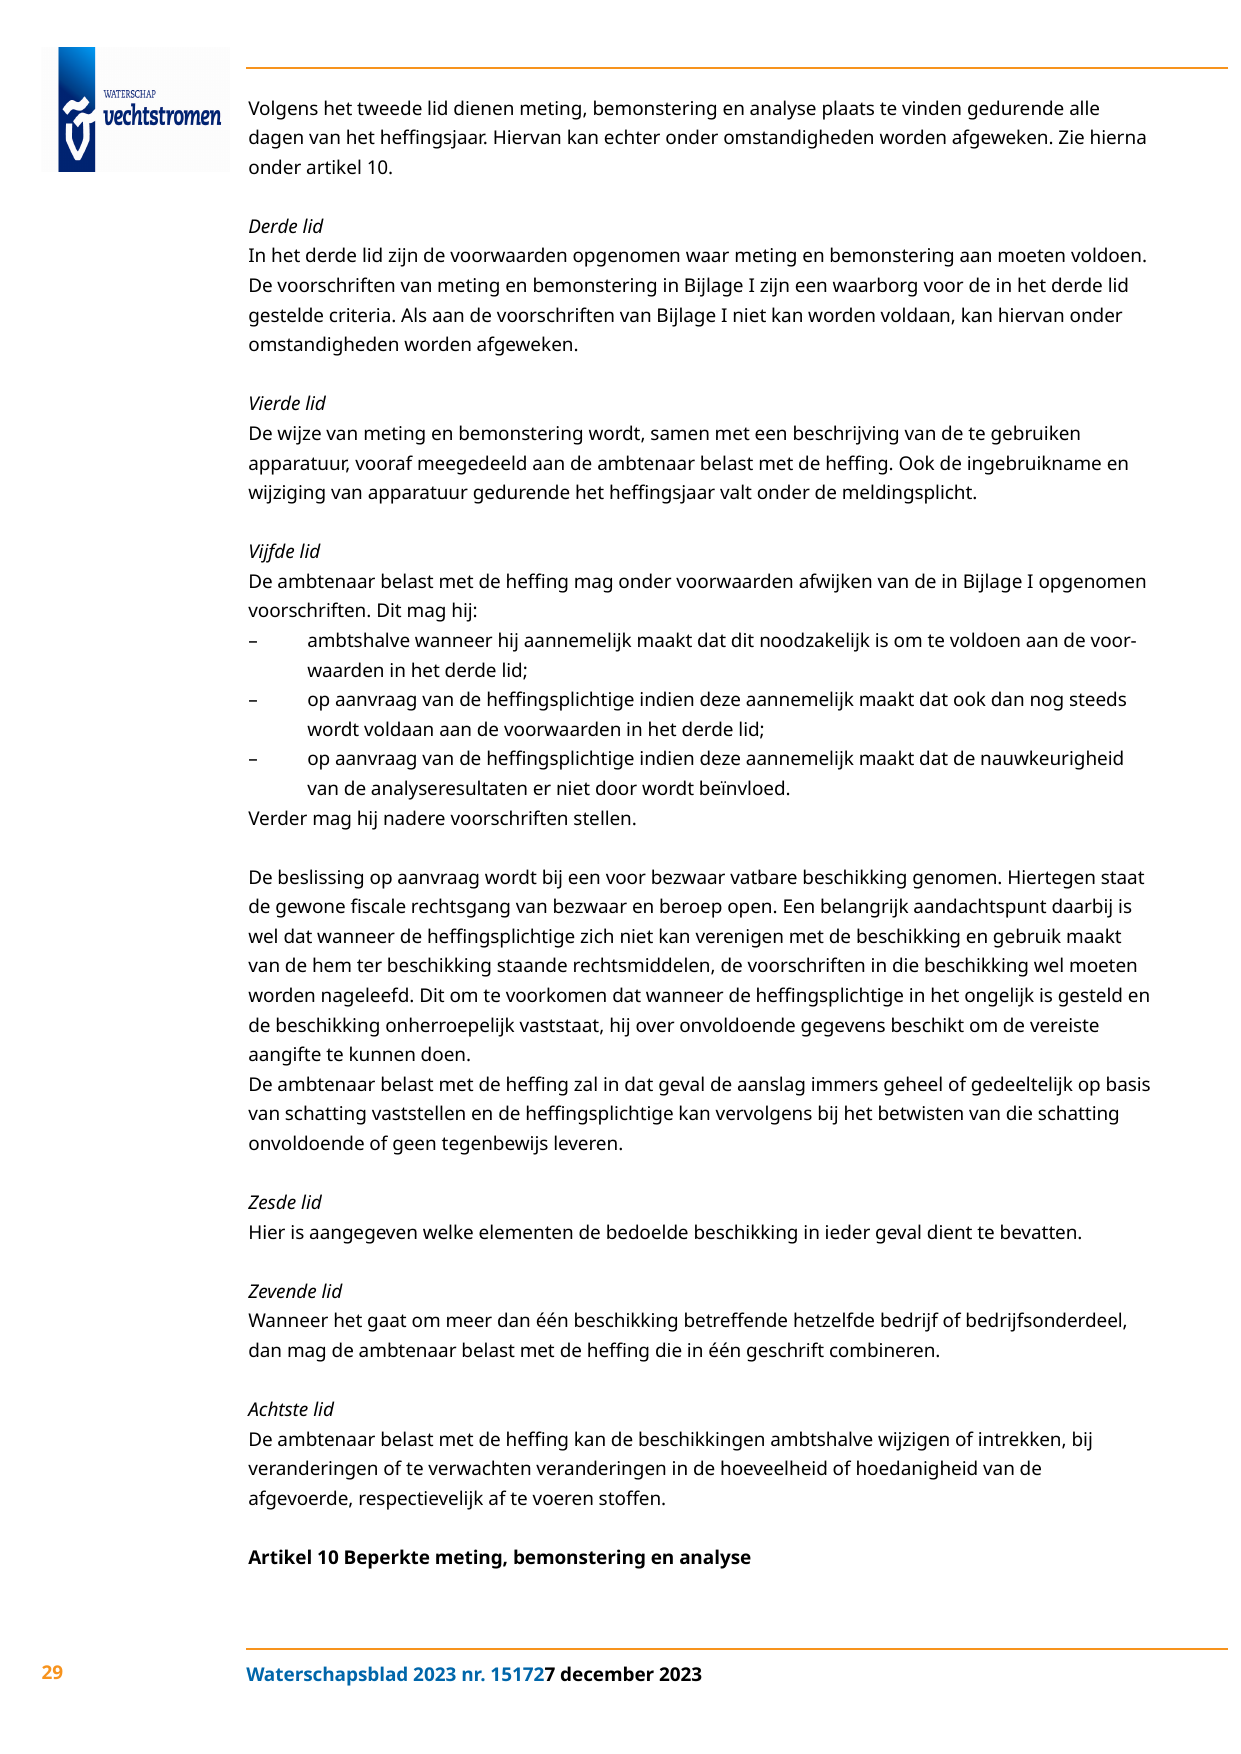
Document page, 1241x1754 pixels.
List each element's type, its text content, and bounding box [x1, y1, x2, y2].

text De ambtenaar belast met de heffing zal in dat geval de aanslag immers geheel of gedeeltelijk op basis van schatting vaststellen en de heffingsplichtige kan vervolgens bij het betwisten van die schatting onvoldoende of geen tegenbewijs leveren. [248, 1071, 1152, 1156]
text In het derde lid zijn de voorwaarden opgenomen waar meting en bemonstering aan moeten voldoen. De voorschriften van meting en bemonstering in Bijlage I zijn een waarborg voor de in het derde lid gestelde criteria. Als aan de voorschriften van Bijlage I niet kan worden voldaan, kan hiervan onder omstandigheden worden afgeweken. [248, 243, 1152, 357]
picture [41, 47, 231, 172]
text De beslissing op aanvraag wordt bij een voor bezwaar vatbare beschikking genomen. Hiertegen staat de gewone fiscale rechtsgang van bezwaar en beroep open. Een belangrijk aandachtspunt daarbij is wel dat wanneer de heffingsplichtige zich niet kan verenigen met de beschikking en gebruik maakt van de hem ter beschikking staande rechtsmiddelen, de voorschriften in die beschikking wel moeten worden nageleefd. Dit om te voorkomen dat wanneer de heffingsplichtige in het ongelijk is gesteld en de beschikking onherroepelijk vaststaat, hij over onvoldoende gegevens beschikt om de vereiste aangifte te kunnen doen. [248, 864, 1152, 1067]
text De ambtenaar belast met de heffing mag onder voorwaarden afwijken van de in Bijlage I opgenomen voorschriften. Dit mag hij: [248, 568, 1152, 623]
text De ambtenaar belast met de heffing kan de beschikkingen ambtshalve wijzigen of intrekken, bij veranderingen of te verwachten veranderingen in de hoeveelheid of hoedanigheid van de afgevoerde, respectievelijk af te voeren stoffen. [248, 1426, 1152, 1511]
text Zevende lid [248, 1278, 1152, 1304]
text Wanneer het gaat om meer dan één beschikking betreffende hetzelfde bedrijf of bedrijfsonderdeel, dan mag de ambtenaar belast met de heffing die in één geschrift combineren. [248, 1308, 1152, 1363]
text Vierde lid [248, 391, 1152, 416]
text Achtste lid [248, 1396, 1152, 1422]
list op aanvraag van de heffingsplichtige indien deze aannemelijk maakt dat ook dan nog steeds wordt voldaan aan de voorwaarden in het derde lid; [248, 686, 1152, 742]
text Derde lid [248, 213, 1152, 239]
text Verder mag hij nadere voorschriften stellen. [248, 805, 1152, 831]
text Vijfde lid [248, 538, 1152, 564]
text Zesde lid [248, 1189, 1152, 1215]
list op aanvraag van de heffingsplichtige indien deze aannemelijk maakt dat de nauwkeurigheid van de analyseresultaten er niet door wordt beïnvloed. [248, 746, 1152, 801]
list ambtshalve wanneer hij aannemelijk maakt dat dit noodzakelijk is om te voldoen aan de voor-waarden in het derde lid; [248, 627, 1152, 683]
text De wijze van meting en bemonstering wordt, samen met een beschrijving van de te gebruiken apparatuur, vooraf meegedeeld aan de ambtenaar belast met de heffing. Ook de ingebruikname en wijziging van apparatuur gedurende het heffingsjaar valt onder de meldingsplicht. [248, 420, 1152, 505]
text Hier is aangegeven welke elementen de bedoelde beschikking in ieder geval dient te bevatten. [248, 1219, 1152, 1245]
text Artikel 10 Beperkte meting, bemonstering en analyse [248, 1544, 1152, 1570]
text Volgens het tweede lid dienen meting, bemonstering en analyse plaats te vinden gedurende alle dagen van het heffingsjaar. Hiervan kan echter onder omstandigheden worden afgeweken. Zie hierna onder artikel 10. [248, 95, 1152, 180]
